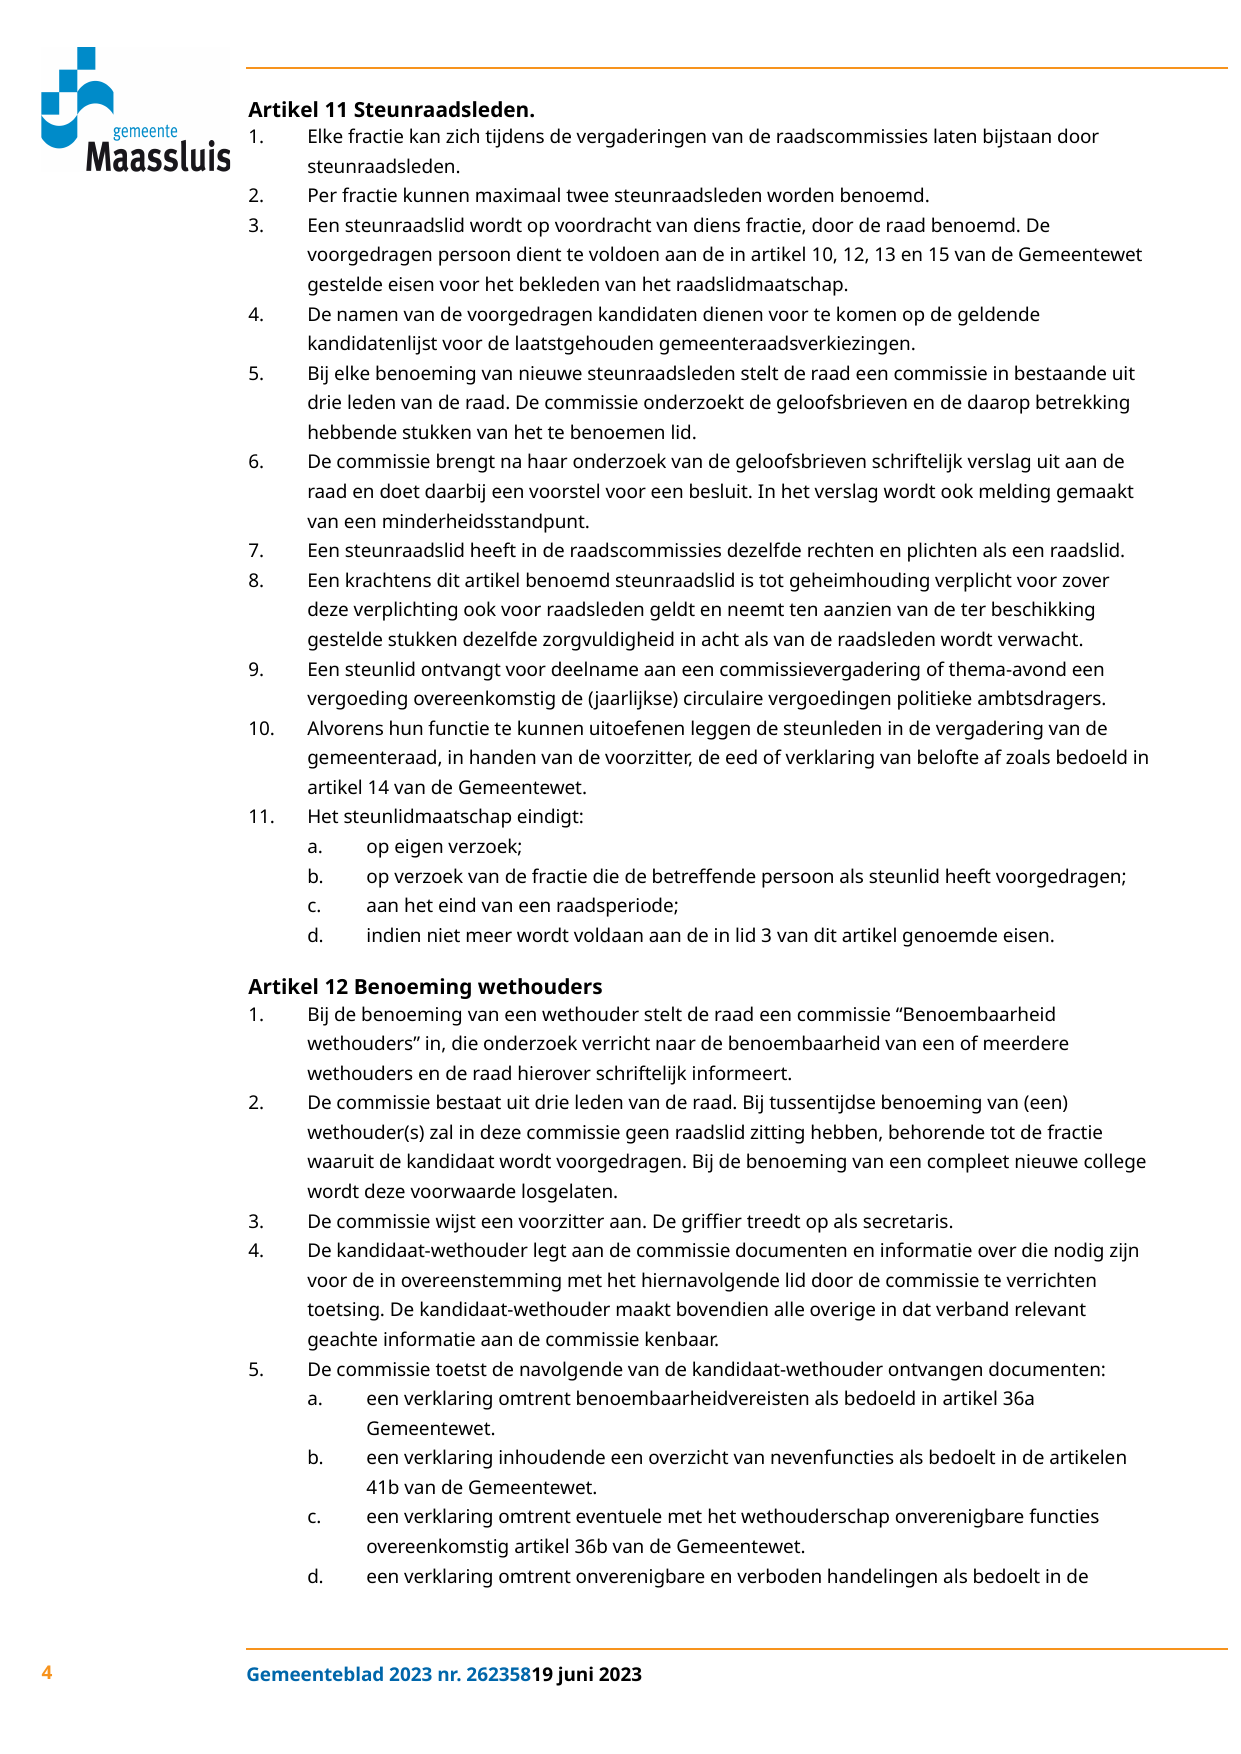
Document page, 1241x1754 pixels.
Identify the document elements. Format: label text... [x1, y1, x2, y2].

list Elke fractie kan zich tijdens de vergaderingen van de raadscommissies laten bijstaan door steunraadsleden. [248, 123, 1152, 178]
list een verklaring inhoudende een overzicht van nevenfuncties als bedoelt in de artikelen 41b van de Gemeentewet. [307, 1444, 1152, 1500]
list een verklaring omtrent eventuele met het wethouderschap onverenigbare functies overeenkomstig artikel 36b van de Gemeentewet. [307, 1504, 1152, 1559]
list Bij de benoeming van een wethouder stelt de raad een commissie “Benoembaarheid wethouders” in, die onderzoek verricht naar de benoembaarheid van een of meerdere wethouders en de raad hierover schriftelijk informeert. [248, 1001, 1152, 1086]
list Alvorens hun functie te kunnen uitoefenen leggen de steunleden in de vergadering van de gemeenteraad, in handen van de voorzitter, de eed of verklaring van belofte af zoals bedoeld in artikel 14 van de Gemeentewet. [248, 715, 1152, 800]
picture [41, 47, 231, 172]
list De commissie wijst een voorzitter aan. De griffier treedt op als secretaris. [248, 1208, 1152, 1234]
list aan het eind van een raadsperiode; [307, 892, 1152, 918]
list Een steunraadslid wordt op voordracht van diens fractie, door de raad benoemd. De voorgedragen persoon dient te voldoen aan de in artikel 10, 12, 13 en 15 van de Gemeentewet gestelde eisen voor het bekleden van het raadslidmaatschap. [248, 212, 1152, 297]
list Het steunlidmaatschap eindigt: [248, 804, 1152, 829]
list De commissie bestaat uit drie leden van de raad. Bij tussentijdse benoeming van (een) wethouder(s) zal in deze commissie geen raadslid zitting hebben, behorende tot de fractie waaruit de kandidaat wordt voorgedragen. Bij de benoeming van een compleet nieuwe college wordt deze voorwaarde losgelaten. [248, 1089, 1152, 1204]
list Een steunlid ontvangt voor deelname aan een commissievergadering of thema-avond een vergoeding overeenkomstig de (jaarlijkse) circulaire vergoedingen politieke ambtsdragers. [248, 656, 1152, 711]
list De commissie toetst de navolgende van de kandidaat-wethouder ontvangen documenten: [248, 1356, 1152, 1382]
list Per fractie kunnen maximaal twee steunraadsleden worden benoemd. [248, 182, 1152, 208]
text Artikel 11 Steunraadsleden. [248, 95, 1152, 123]
text Artikel 12 Benoeming wethouders [248, 972, 1152, 1001]
list Een krachtens dit artikel benoemd steunraadslid is tot geheimhouding verplicht voor zover deze verplichting ook voor raadsleden geldt en neemt ten aanzien van de ter beschikking gestelde stukken dezelfde zorgvuldigheid in acht als van de raadsleden wordt verwacht. [248, 567, 1152, 652]
picture [41, 47, 77, 92]
list De commissie brengt na haar onderzoek van de geloofsbrieven schriftelijk verslag uit aan de raad en doet daarbij een voorstel voor een besluit. In het verslag wordt ook melding gemaakt van een minderheidsstandpunt. [248, 449, 1152, 533]
list Een steunraadslid heeft in de raadscommissies dezelfde rechten en plichten als een raadslid. [248, 537, 1152, 563]
list een verklaring omtrent benoembaarheidvereisten als bedoeld in artikel 36a Gemeentewet. [307, 1385, 1152, 1441]
list op verzoek van de fractie die de betreffende persoon als steunlid heeft voorgedragen; [307, 863, 1152, 888]
list Bij elke benoeming van nieuwe steunraadsleden stelt de raad een commissie in bestaande uit drie leden van de raad. De commissie onderzoekt de geloofsbrieven en de daarop betrekking hebbende stukken van het te benoemen lid. [248, 360, 1152, 445]
list De namen van de voorgedragen kandidaten dienen voor te komen op de geldende kandidatenlijst voor de laatstgehouden gemeenteraadsverkiezingen. [248, 301, 1152, 356]
list De kandidaat-wethouder legt aan de commissie documenten en informatie over die nodig zijn voor de in overeenstemming met het hiernavolgende lid door de commissie te verrichten toetsing. De kandidaat-wethouder maakt bovendien alle overige in dat verband relevant geachte informatie aan de commissie kenbaar. [248, 1237, 1152, 1352]
list op eigen verzoek; [307, 833, 1152, 859]
list een verklaring omtrent onverenigbare en verboden handelingen als bedoelt in de [307, 1563, 1152, 1589]
list indien niet meer wordt voldaan aan de in lid 3 van dit artikel genoemde eisen. [307, 922, 1152, 948]
